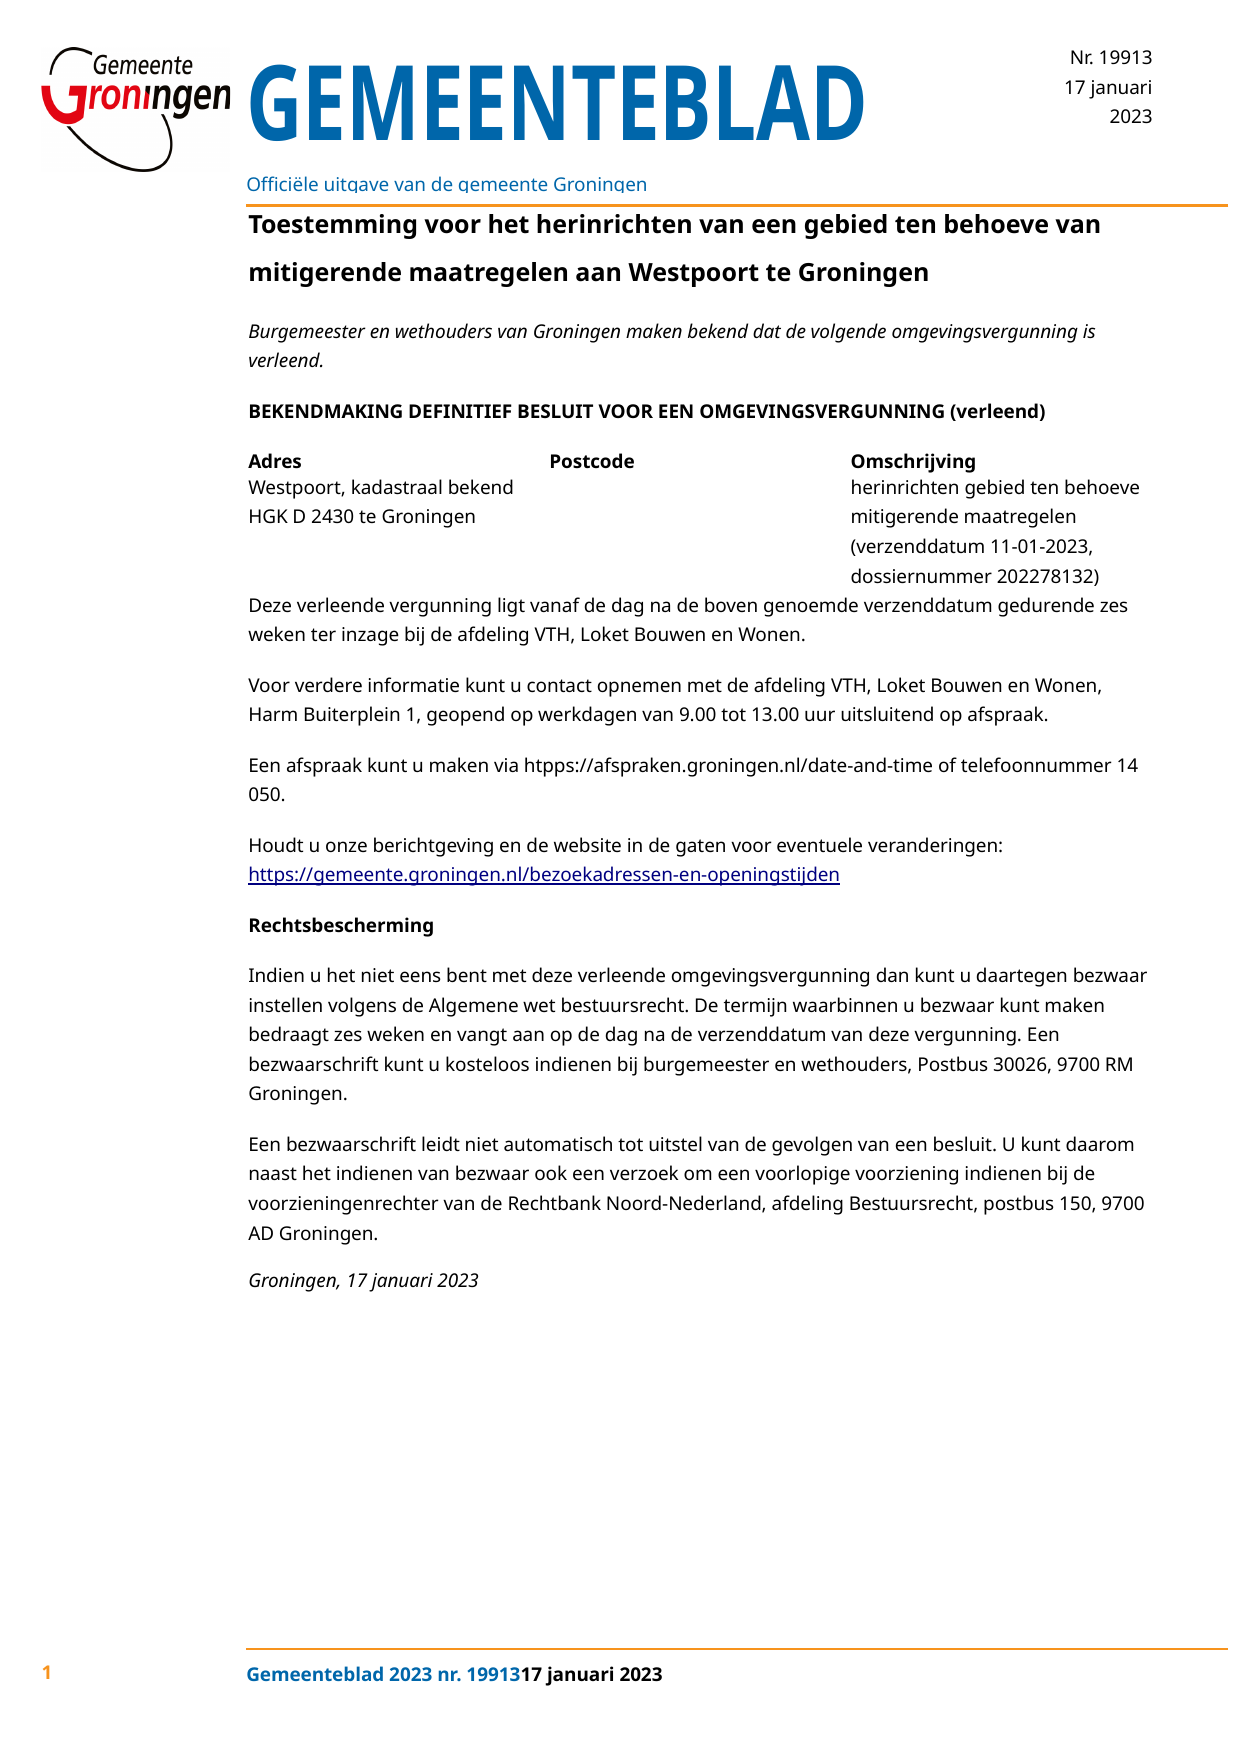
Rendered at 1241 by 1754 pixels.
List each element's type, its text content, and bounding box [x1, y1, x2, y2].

table_header Postcode [549, 449, 850, 474]
text Voor verdere informatie kunt u contact opnemen met de afdeling VTH, Loket Bouwen en Wonen, Harm Buiterplein 1, geopend op werkdagen van 9.00 tot 13.00 uur uitsluitend op afspraak. [248, 672, 1152, 727]
picture [41, 47, 231, 172]
text BEKENDMAKING DEFINITIEF BESLUIT VOOR EEN OMGEVINGSVERGUNNING (verleend) [248, 398, 1152, 424]
text Groningen, 17 januari 2023 [248, 1268, 1152, 1293]
table_cell [549, 474, 850, 589]
text Een bezwaarschrift leidt niet automatisch tot uitstel van de gevolgen van een besluit. U kunt daarom naast het indienen van bezwaar ook een verzoek om een voorlopige voorziening indienen bij de voorzieningenrechter van de Rechtbank Noord-Nederland, afdeling Bestuursrecht, postbus 150, 9700 AD Groningen. [248, 1131, 1152, 1246]
text Toestemming voor het herinrichten van een gebied ten behoeve van mitigerende maatregelen aan Westpoort te Groningen [248, 207, 1152, 288]
text Burgemeester en wethouders van Groningen maken bekend dat de volgende omgevingsvergunning is verleend. [248, 318, 1152, 373]
text Indien u het niet eens bent met deze verleende omgevingsvergunning dan kunt u daartegen bezwaar instellen volgens de Algemene wet bestuursrecht. De termijn waarbinnen u bezwaar kunt maken bedraagt zes weken en vangt aan op de dag na de verzenddatum van deze vergunning. Een bezwaarschrift kunt u kosteloos indienen bij burgemeester en wethouders, Postbus 30026, 9700 RM Groningen. [248, 962, 1152, 1106]
table_header Omschrijving [850, 449, 1152, 474]
text Deze verleende vergunning ligt vanaf de dag na de boven genoemde verzenddatum gedurende zes weken ter inzage bij de afdeling VTH, Loket Bouwen en Wonen. [248, 592, 1152, 647]
table_cell Westpoort, kadastraal bekend HGK D 2430 te Groningen [248, 474, 549, 589]
text Een afspraak kunt u maken via htpps://afspraken.groningen.nl/date-and-time of telefoonnummer 14 050. [248, 752, 1152, 807]
text Rechtsbescherming [248, 912, 1152, 938]
text Houdt u onze berichtgeving en de website in de gaten voor eventuele veranderingen: https://gemeente.groningen.nl/bezoekadressen-en-openingstijden [248, 832, 1152, 887]
table_cell herinrichten gebied ten behoeve mitigerende maatregelen (verzenddatum 11-01-2023, dossiernummer 202278132) [850, 474, 1152, 589]
table_header Adres [248, 449, 549, 474]
